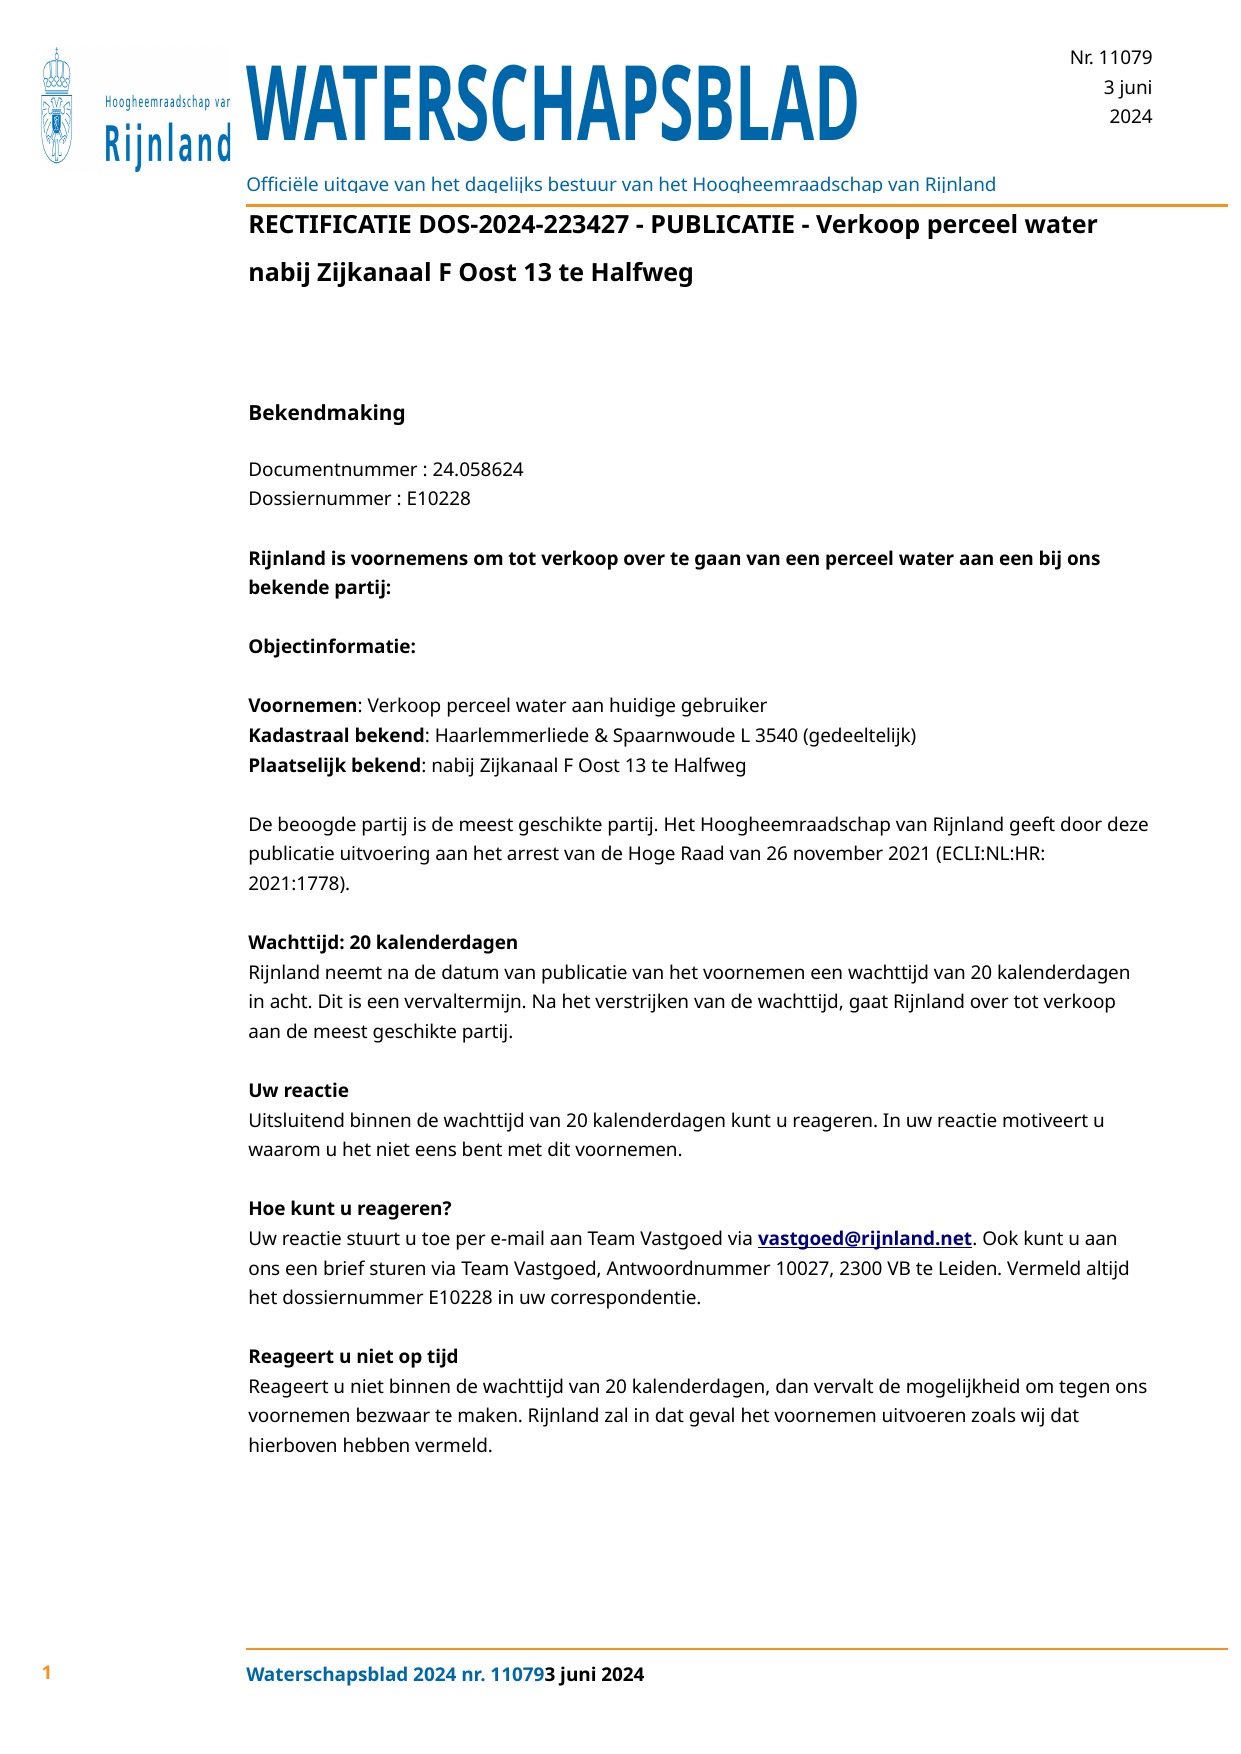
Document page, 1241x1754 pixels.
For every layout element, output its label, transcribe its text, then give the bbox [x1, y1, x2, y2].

text Uw reactie stuurt u toe per e-mail aan Team Vastgoed via vastgoed@rijnland.net. Ook kunt u aan ons een brief sturen via Team Vastgoed, Antwoordnummer 10027, 2300 VB te Leiden. Vermeld altijd het dossiernummer E10228 in uw correspondentie. [248, 1225, 1152, 1310]
text Rijnland is voornemens om tot verkoop over te gaan van een perceel water aan een bij ons bekende partij: [248, 545, 1152, 600]
text Objectinformatie: [248, 633, 1152, 659]
text Dossiernummer : E10228 [248, 486, 1152, 511]
text De beoogde partij is de meest geschikte partij. Het Hoogheemraadschap van Rijnland geeft door deze publicatie uitvoering aan het arrest van de Hoge Raad van 26 november 2021 (ECLI:NL:HR: 2021:1778). [248, 811, 1152, 896]
text Documentnummer : 24.058624 [248, 456, 1152, 482]
text Rijnland neemt na de datum van publicatie van het voornemen een wachttijd van 20 kalenderdagen in acht. Dit is een vervaltermijn. Na het verstrijken van de wachttijd, gaat Rijnland over tot verkoop aan de meest geschikte partij. [248, 959, 1152, 1044]
text RECTIFICATIE DOS-2024-223427 - PUBLICATIE - Verkoop perceel water nabij Zijkanaal F Oost 13 te Halfweg [248, 207, 1152, 288]
text Reageert u niet op tijd [248, 1343, 1152, 1369]
text Uitsluitend binnen de wachttijd van 20 kalenderdagen kunt u reageren. In uw reactie motiveert u waarom u het niet eens bent met dit voornemen. [248, 1107, 1152, 1162]
text Bekendmaking [248, 398, 1152, 426]
text Plaatselijk bekend: nabij Zijkanaal F Oost 13 te Halfweg [248, 752, 1152, 777]
text Kadastraal bekend: Haarlemmerliede & Spaarnwoude L 3540 (gedeeltelijk) [248, 722, 1152, 748]
text Wachttijd: 20 kalenderdagen [248, 929, 1152, 955]
text Hoe kunt u reageren? [248, 1196, 1152, 1221]
text Reageert u niet binnen de wachttijd van 20 kalenderdagen, dan vervalt de mogelijkheid om tegen ons voornemen bezwaar te maken. Rijnland zal in dat geval het voornemen uitvoeren zoals wij dat hierboven hebben vermeld. [248, 1373, 1152, 1458]
picture [41, 47, 231, 172]
text Uw reactie [248, 1077, 1152, 1103]
text Voornemen: Verkoop perceel water aan huidige gebruiker [248, 693, 1152, 718]
